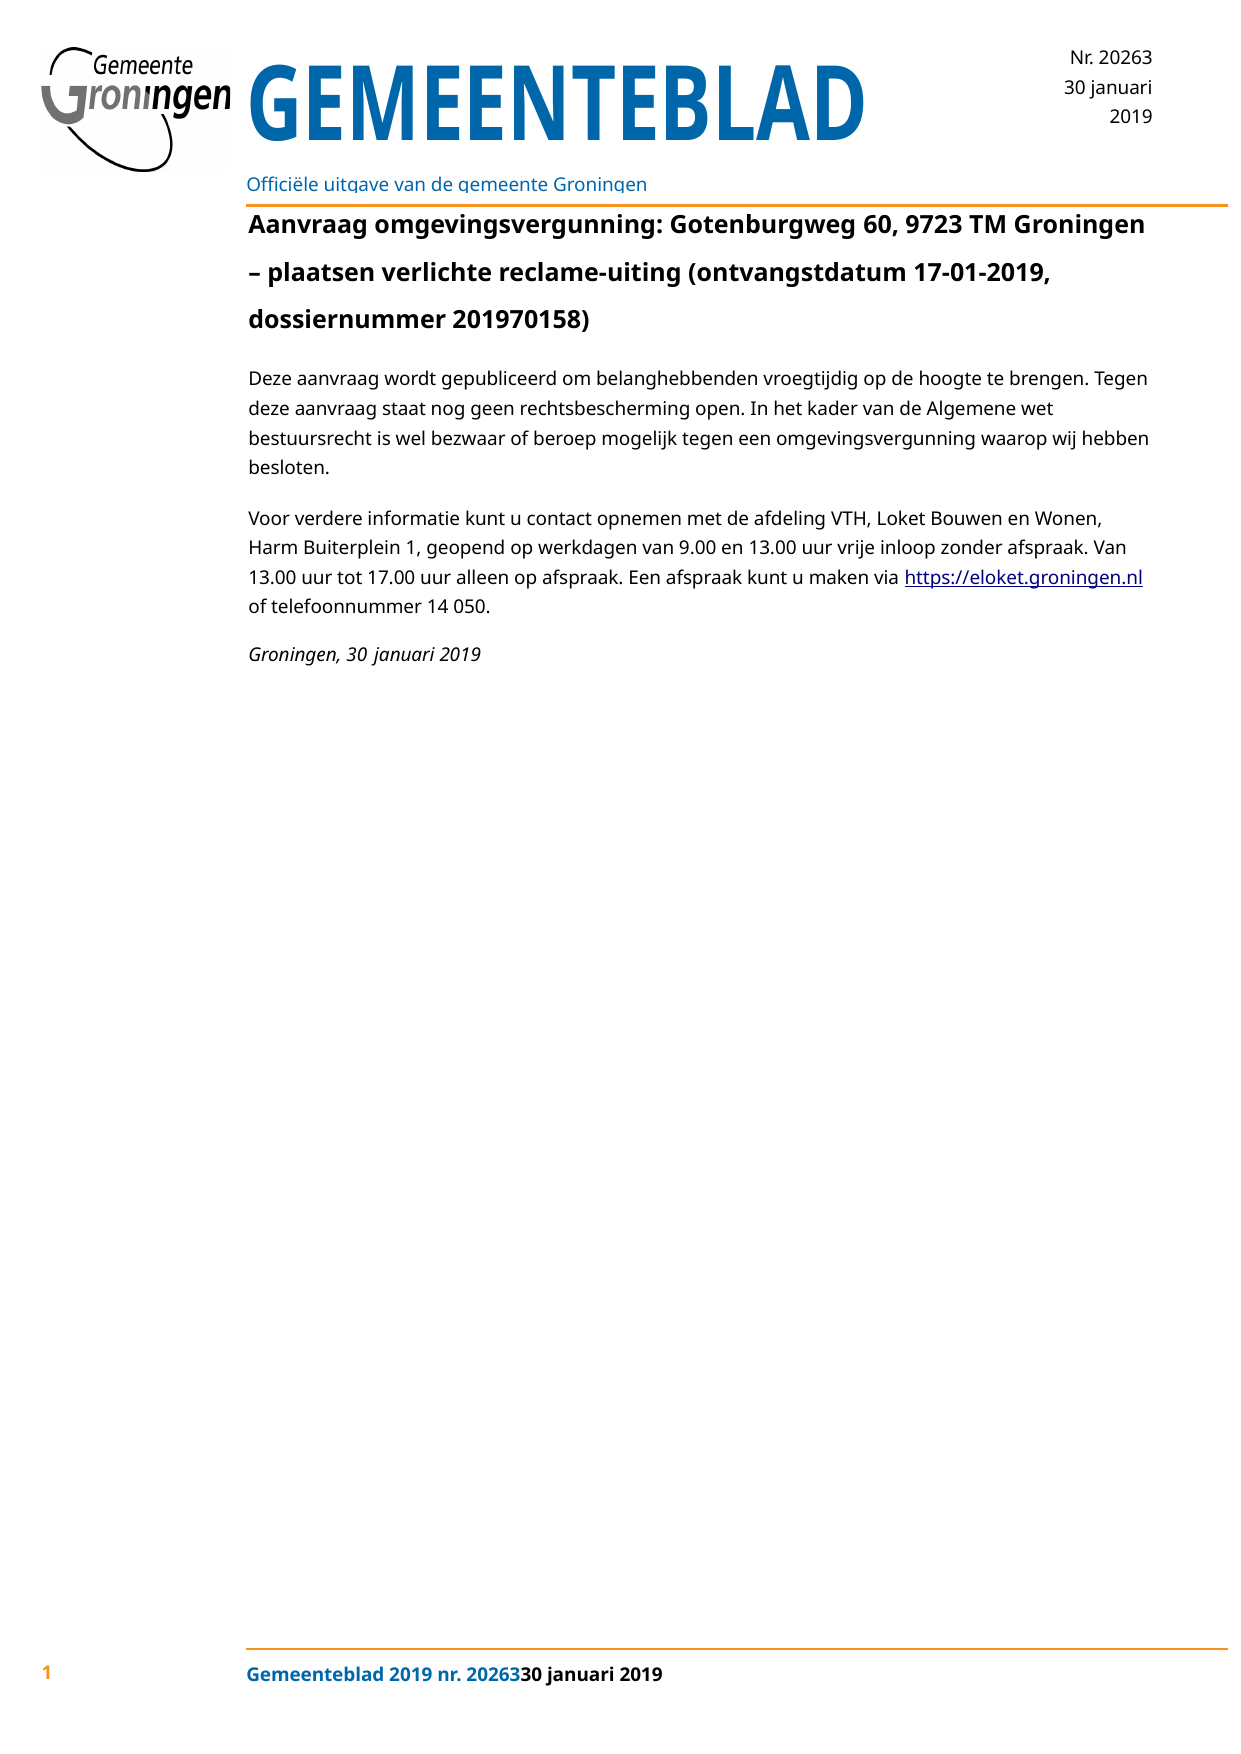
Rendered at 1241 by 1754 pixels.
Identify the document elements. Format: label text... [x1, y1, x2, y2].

text Aanvraag omgevingsvergunning: Gotenburgweg 60, 9723 TM Groningen – plaatsen verlichte reclame-uiting (ontvangstdatum 17-01-2019, dossiernummer 201970158) [248, 207, 1152, 336]
text Deze aanvraag wordt gepubliceerd om belanghebbenden vroegtijdig op de hoogte te brengen. Tegen deze aanvraag staat nog geen rechtsbescherming open. In het kader van de Algemene wet bestuursrecht is wel bezwaar of beroep mogelijk tegen een omgevingsvergunning waarop wij hebben besloten. [248, 366, 1152, 480]
text Voor verdere informatie kunt u contact opnemen met de afdeling VTH, Loket Bouwen en Wonen, Harm Buiterplein 1, geopend op werkdagen van 9.00 en 13.00 uur vrije inloop zonder afspraak. Van 13.00 uur tot 17.00 uur alleen op afspraak. Een afspraak kunt u maken via https://eloket.groningen.nl of telefoonnummer 14 050. [248, 505, 1152, 619]
text Groningen, 30 januari 2019 [248, 641, 1152, 667]
picture [41, 47, 231, 172]
